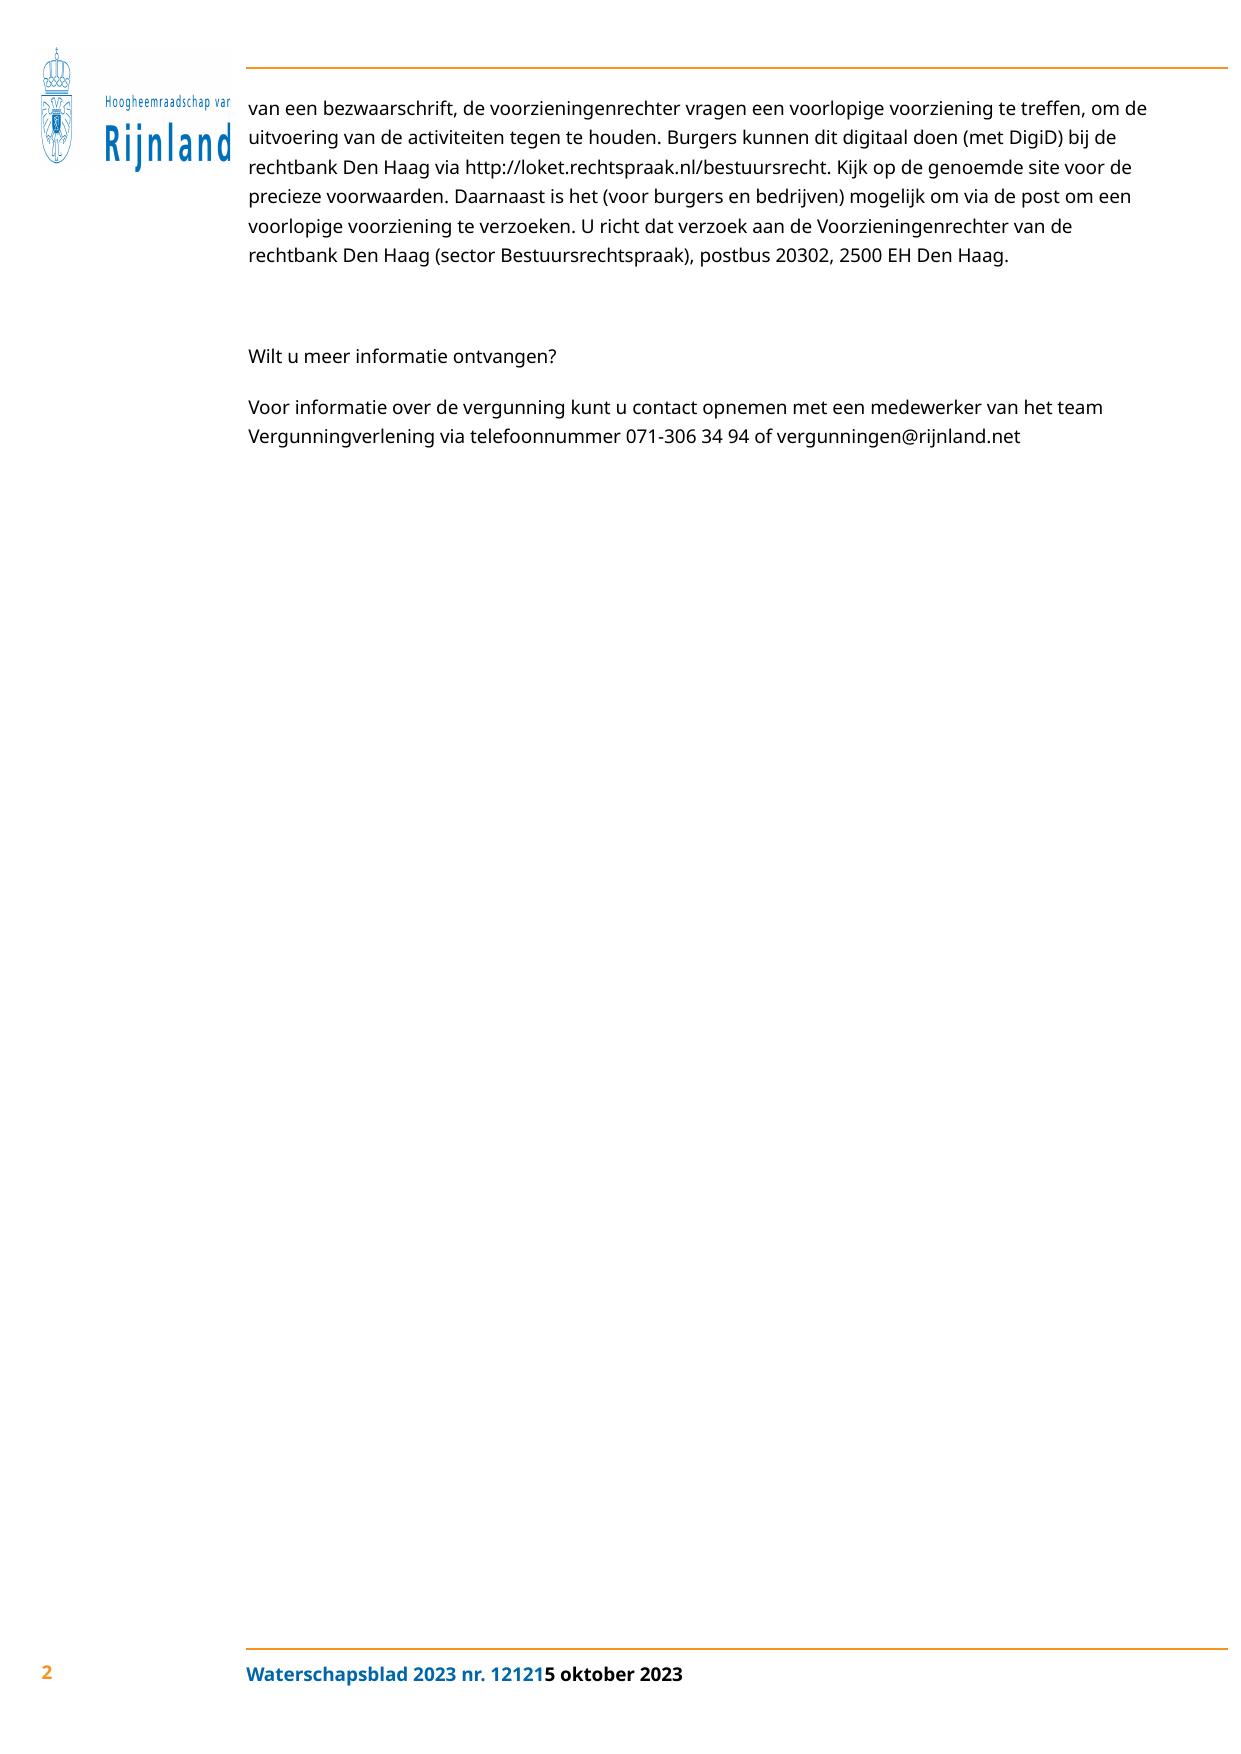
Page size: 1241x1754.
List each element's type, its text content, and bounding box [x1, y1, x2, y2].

text Voor informatie over de vergunning kunt u contact opnemen met een medewerker van het team Vergunningverlening via telefoonnummer 071-306 34 94 of vergunningen@rijnland.net [248, 394, 1152, 449]
text Wilt u meer informatie ontvangen? [248, 343, 1152, 369]
text van een bezwaarschrift, de voorzieningenrechter vragen een voorlopige voorziening te treffen, om de uitvoering van de activiteiten tegen te houden. Burgers kunnen dit digitaal doen (met DigiD) bij de rechtbank Den Haag via http://loket.rechtspraak.nl/bestuursrecht. Kijk op de genoemde site voor de precieze voorwaarden. Daarnaast is het (voor burgers en bedrijven) mogelijk om via de post om een voorlopige voorziening te verzoeken. U richt dat verzoek aan de Voorzieningenrechter van de rechtbank Den Haag (sector Bestuursrechtspraak), postbus 20302, 2500 EH Den Haag. [248, 95, 1152, 268]
picture [41, 47, 231, 172]
